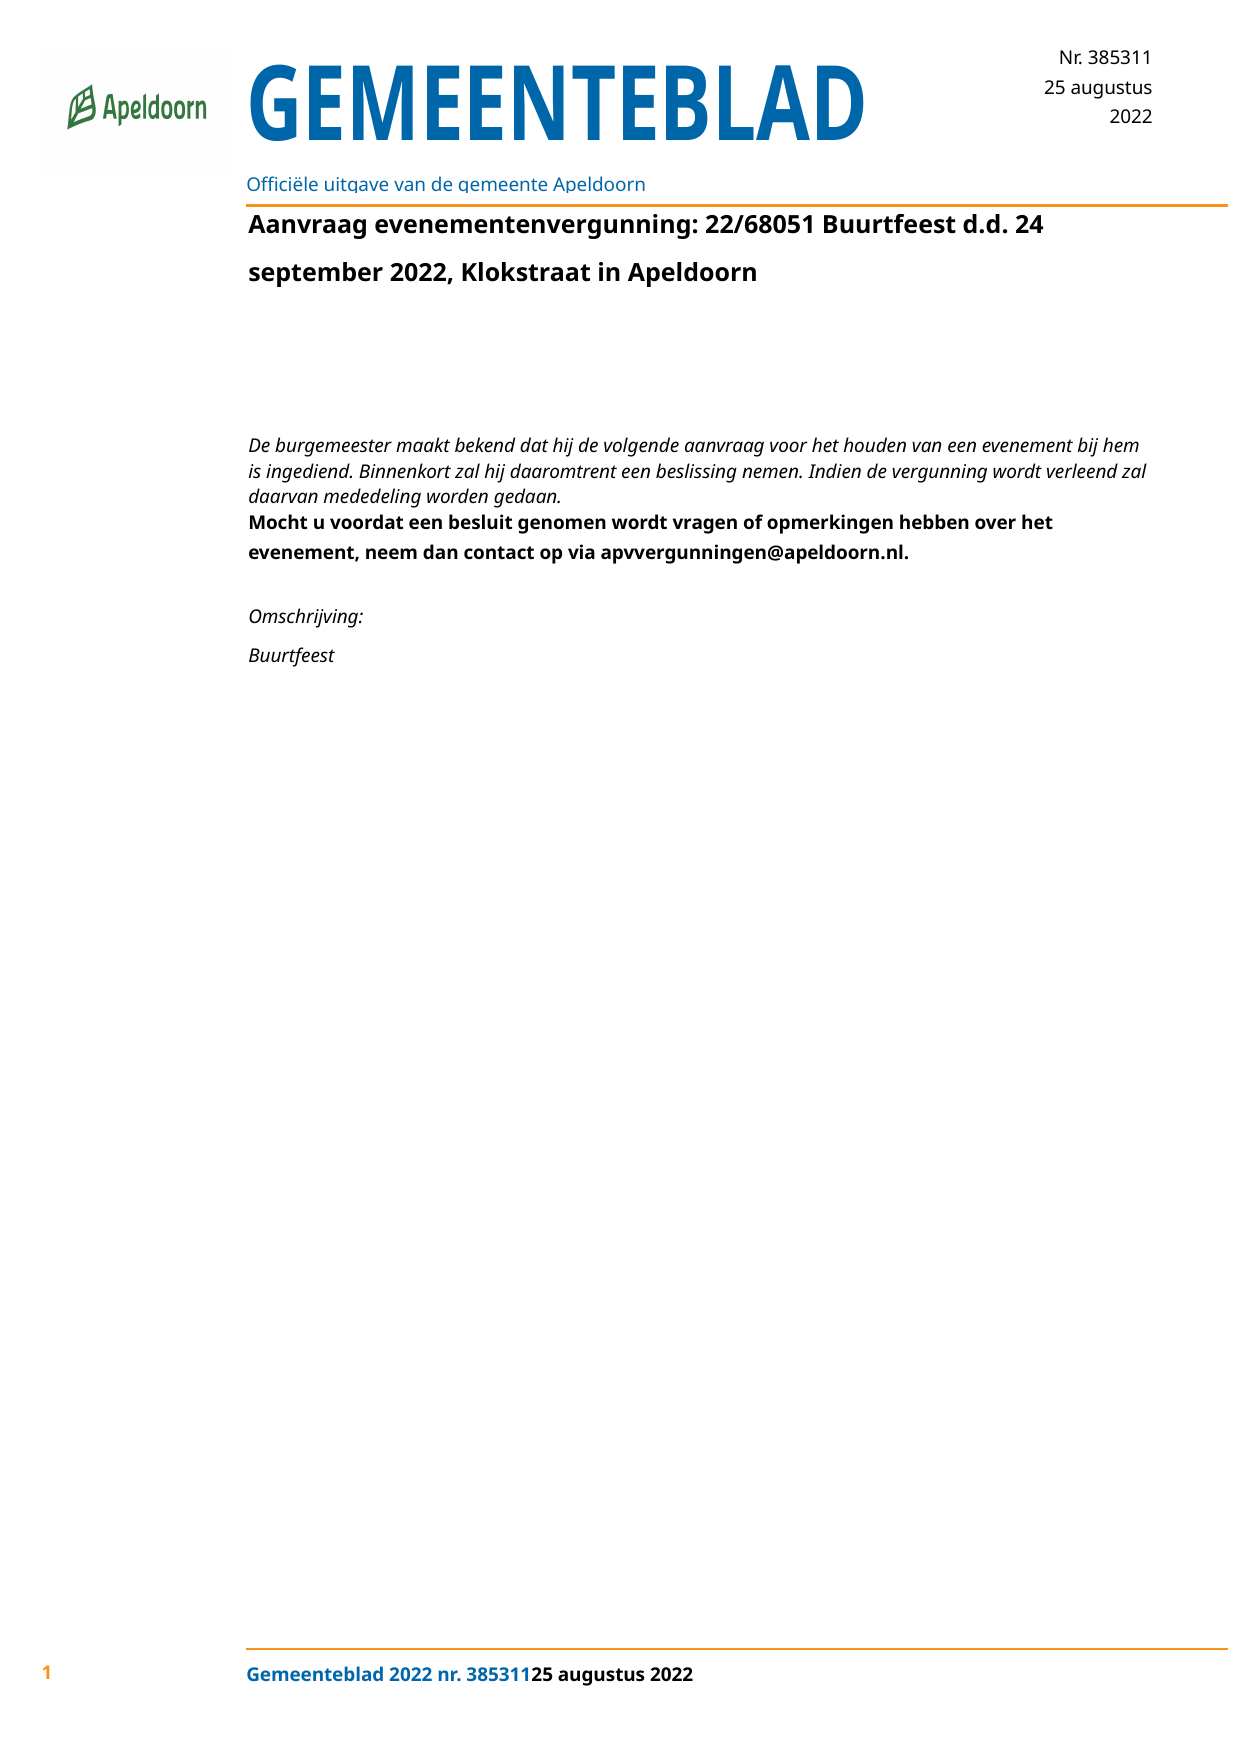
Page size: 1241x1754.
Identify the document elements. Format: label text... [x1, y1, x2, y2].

text Mocht u voordat een besluit genomen wordt vragen of opmerkingen hebben over het evenement, neem dan contact op via apvvergunningen@apeldoorn.nl. [248, 509, 1152, 565]
text Aanvraag evenementenvergunning: 22/68051 Buurtfeest d.d. 24 september 2022, Klokstraat in Apeldoorn [248, 207, 1152, 288]
text Buurtfeest [248, 642, 1152, 668]
text Omschrijving: [248, 603, 1152, 629]
text De burgemeester maakt bekend dat hij de volgende aanvraag voor het houden van een evenement bij hem is ingediend. Binnenkort zal hij daaromtrent een beslissing nemen. Indien de vergunning wordt verleend zal daarvan mededeling worden gedaan. [248, 432, 1152, 509]
picture [41, 47, 231, 172]
